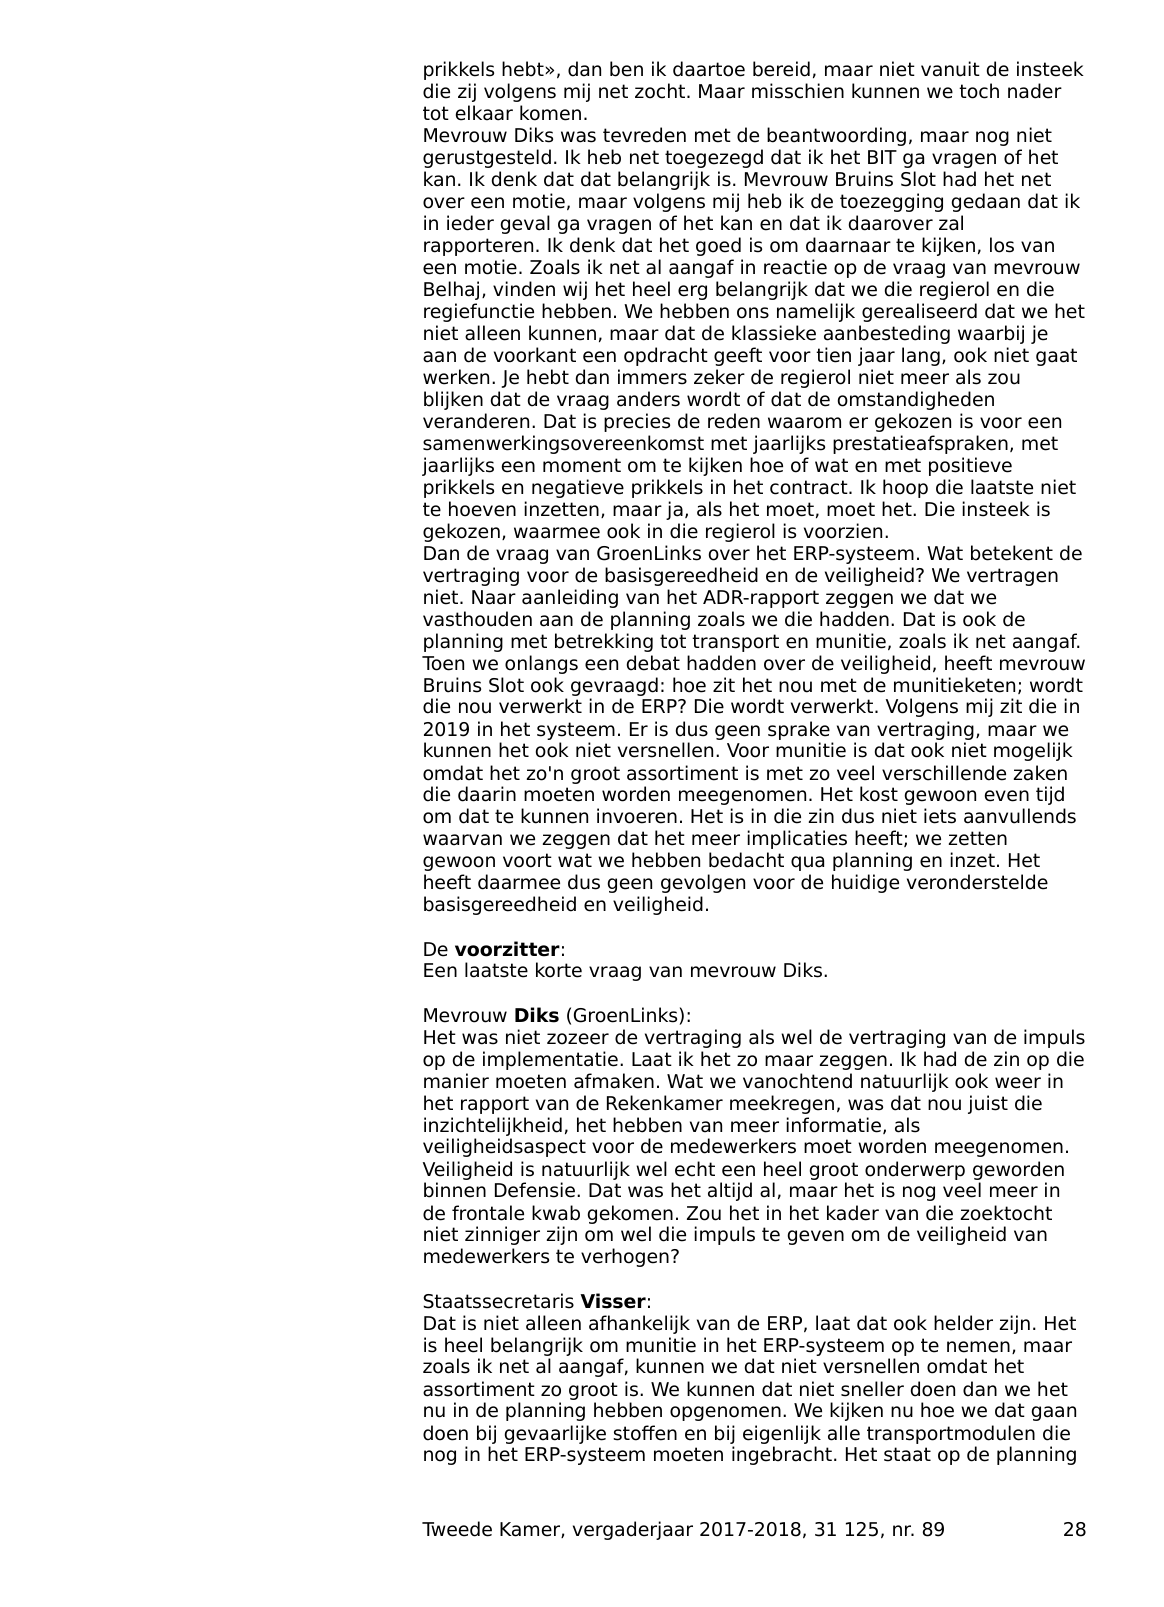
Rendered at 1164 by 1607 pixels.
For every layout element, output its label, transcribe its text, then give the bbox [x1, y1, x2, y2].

text Een laatste korte vraag van mevrouw Diks. [422, 960, 1087, 982]
text Staatssecretaris Visser: [422, 1291, 1087, 1312]
text Het was niet zozeer de vertraging als wel de vertraging van de impuls op de implementatie. Laat ik het zo maar zeggen. Ik had de zin op die manier moeten afmaken. Wat we vanochtend natuurlijk ook weer in het rapport van de Rekenkamer meekregen, was dat nou juist die inzichtelijkheid, het hebben van meer informatie, als veiligheidsaspect voor de medewerkers moet worden meegenomen. Veiligheid is natuurlijk wel echt een heel groot onderwerp geworden binnen Defensie. Dat was het altijd al, maar het is nog veel meer in de frontale kwab gekomen. Zou het in het kader van die zoektocht niet zinniger zijn om wel die impuls te geven om de veiligheid van medewerkers te verhogen? [422, 1027, 1087, 1268]
text Dan de vraag van GroenLinks over het ERP-systeem. Wat betekent de vertraging voor de basisgereedheid en de veiligheid? We vertragen niet. Naar aanleiding van het ADR-rapport zeggen we dat we vasthouden aan de planning zoals we die hadden. Dat is ook de planning met betrekking tot transport en munitie, zoals ik net aangaf. Toen we onlangs een debat hadden over de veiligheid, heeft mevrouw Bruins Slot ook gevraagd: hoe zit het nou met de munitieketen; wordt die nou verwerkt in de ERP? Die wordt verwerkt. Volgens mij zit die in 2019 in het systeem. Er is dus geen sprake van vertraging, maar we kunnen het ook niet versnellen. Voor munitie is dat ook niet mogelijk omdat het zo'n groot assortiment is met zo veel verschillende zaken die daarin moeten worden meegenomen. Het kost gewoon even tijd om dat te kunnen invoeren. Het is in die zin dus niet iets aanvullends waarvan we zeggen dat het meer implicaties heeft; we zetten gewoon voort wat we hebben bedacht qua planning en inzet. Het heeft daarmee dus geen gevolgen voor de huidige veronderstelde basisgereedheid en veiligheid. [422, 543, 1087, 916]
text Mevrouw Diks was tevreden met de beantwoording, maar nog niet gerustgesteld. Ik heb net toegezegd dat ik het BIT ga vragen of het kan. Ik denk dat dat belangrijk is. Mevrouw Bruins Slot had het net over een motie, maar volgens mij heb ik de toezegging gedaan dat ik in ieder geval ga vragen of het kan en dat ik daarover zal rapporteren. Ik denk dat het goed is om daarnaar te kijken, los van een motie. Zoals ik net al aangaf in reactie op de vraag van mevrouw Belhaj, vinden wij het heel erg belangrijk dat we die regierol en die regiefunctie hebben. We hebben ons namelijk gerealiseerd dat we het niet alleen kunnen, maar dat de klassieke aanbesteding waarbij je aan de voorkant een opdracht geeft voor tien jaar lang, ook niet gaat werken. Je hebt dan immers zeker de regierol niet meer als zou blijken dat de vraag anders wordt of dat de omstandigheden veranderen. Dat is precies de reden waarom er gekozen is voor een samenwerkingsovereenkomst met jaarlijks prestatieafspraken, met jaarlijks een moment om te kijken hoe of wat en met positieve prikkels en negatieve prikkels in het contract. Ik hoop die laatste niet te hoeven inzetten, maar ja, als het moet, moet het. Die insteek is gekozen, waarmee ook in die regierol is voorzien. [422, 125, 1087, 543]
text De voorzitter: [422, 938, 1087, 960]
text prikkels hebt», dan ben ik daartoe bereid, maar niet vanuit de insteek die zij volgens mij net zocht. Maar misschien kunnen we toch nader tot elkaar komen. [422, 59, 1087, 125]
text Mevrouw Diks (GroenLinks): [422, 1004, 1087, 1027]
text Dat is niet alleen afhankelijk van de ERP, laat dat ook helder zijn. Het is heel belangrijk om munitie in het ERP-systeem op te nemen, maar zoals ik net al aangaf, kunnen we dat niet versnellen omdat het assortiment zo groot is. We kunnen dat niet sneller doen dan we het nu in de planning hebben opgenomen. We kijken nu hoe we dat gaan doen bij gevaarlijke stoffen en bij eigenlijk alle transportmodulen die nog in het ERP-systeem moeten ingebracht. Het staat op de planning [422, 1312, 1087, 1466]
